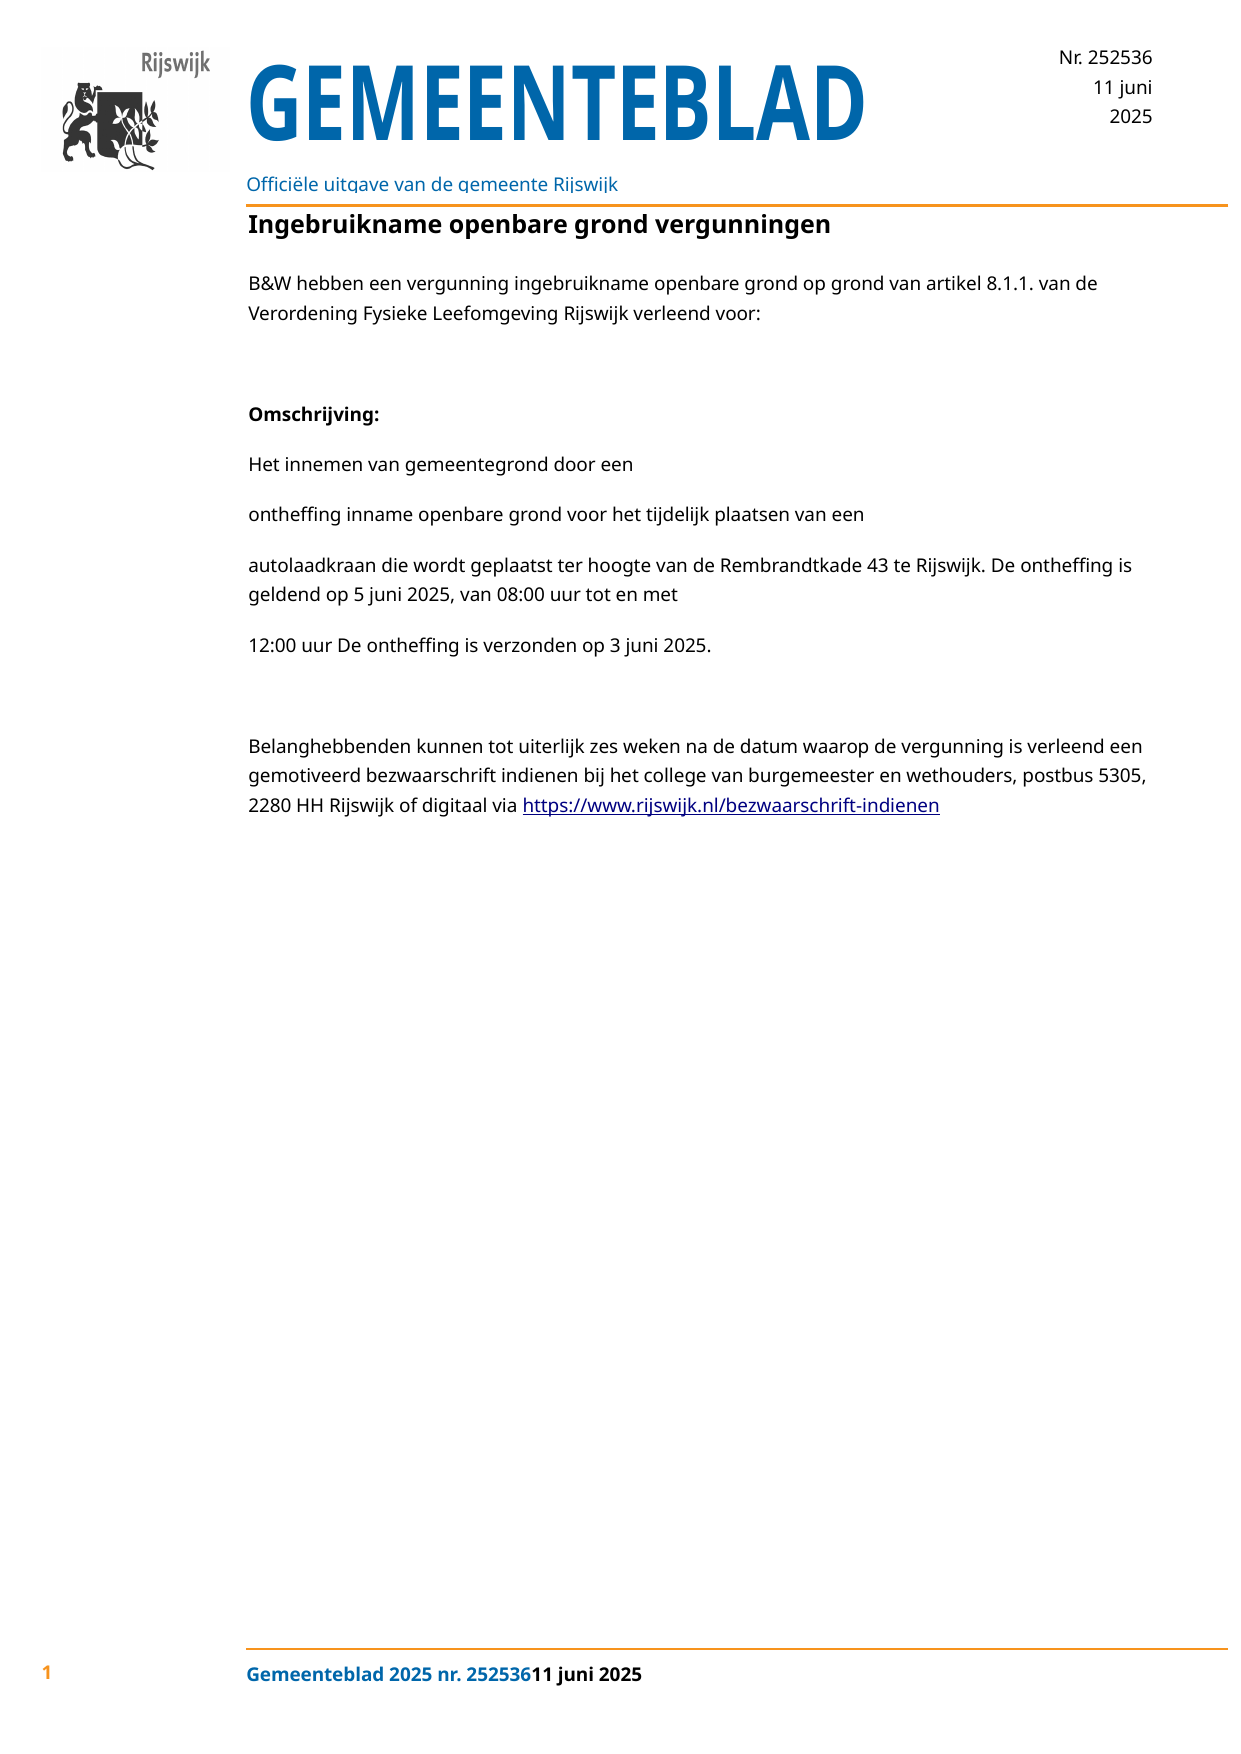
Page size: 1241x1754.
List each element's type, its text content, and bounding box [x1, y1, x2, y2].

text Het innemen van gemeentegrond door een [248, 451, 1152, 477]
text autolaadkraan die wordt geplaatst ter hoogte van de Rembrandtkade 43 te Rijswijk. De ontheffing is geldend op 5 juni 2025, van 08:00 uur tot en met [248, 552, 1152, 607]
picture [41, 47, 231, 172]
text Belanghebbenden kunnen tot uiterlijk zes weken na de datum waarop de vergunning is verleend een gemotiveerd bezwaarschrift indienen bij het college van burgemeester en wethouders, postbus 5305, 2280 HH Rijswijk of digitaal via https://www.rijswijk.nl/bezwaarschrift-indienen [248, 733, 1152, 818]
text B&W hebben een vergunning ingebruikname openbare grond op grond van artikel 8.1.1. van de Verordening Fysieke Leefomgeving Rijswijk verleend voor: [248, 270, 1152, 326]
text 12:00 uur De ontheffing is verzonden op 3 juni 2025. [248, 632, 1152, 658]
text ontheffing inname openbare grond voor het tijdelijk plaatsen van een [248, 502, 1152, 527]
text Omschrijving: [248, 401, 1152, 426]
text Ingebruikname openbare grond vergunningen [248, 207, 1152, 241]
